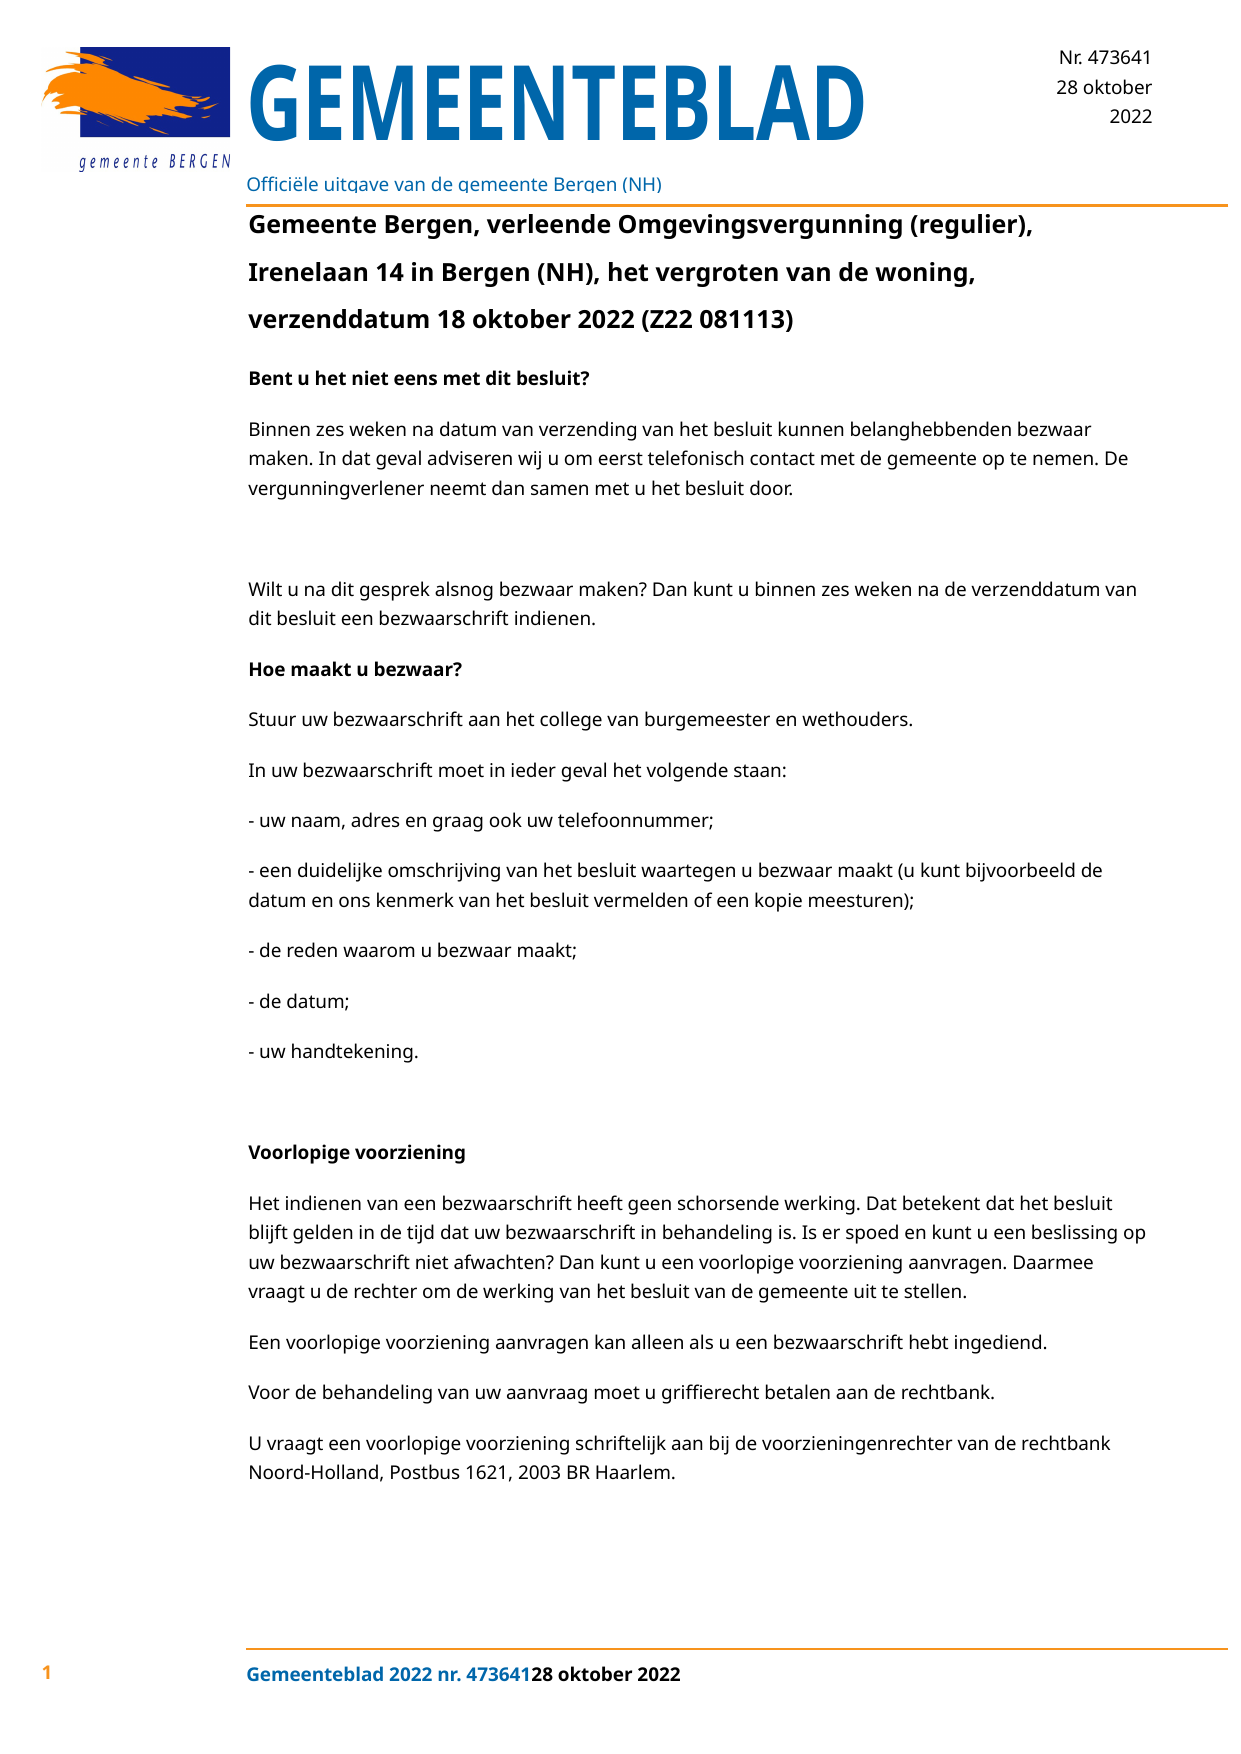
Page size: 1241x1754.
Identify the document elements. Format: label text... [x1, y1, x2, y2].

text Voor de behandeling van uw aanvraag moet u griffierecht betalen aan de rechtbank. [248, 1379, 1152, 1405]
text - de reden waarom u bezwaar maakt; [248, 938, 1152, 963]
text - een duidelijke omschrijving van het besluit waartegen u bezwaar maakt (u kunt bijvoorbeeld de datum en ons kenmerk van het besluit vermelden of een kopie meesturen); [248, 858, 1152, 913]
text U vraagt een voorlopige voorziening schriftelijk aan bij de voorzieningenrechter van de rechtbank Noord-Holland, Postbus 1621, 2003 BR Haarlem. [248, 1430, 1152, 1485]
text Stuur uw bezwaarschrift aan het college van burgemeester en wethouders. [248, 706, 1152, 732]
text In uw bezwaarschrift moet in ieder geval het volgende staan: [248, 757, 1152, 782]
text Wilt u na dit gesprek alsnog bezwaar maken? Dan kunt u binnen zes weken na de verzenddatum van dit besluit een bezwaarschrift indienen. [248, 576, 1152, 631]
text Een voorlopige voorziening aanvragen kan alleen als u een bezwaarschrift hebt ingediend. [248, 1329, 1152, 1354]
text Voorlopige voorziening [248, 1139, 1152, 1165]
text - uw naam, adres en graag ook uw telefoonnummer; [248, 807, 1152, 833]
text - de datum; [248, 988, 1152, 1014]
picture [41, 47, 231, 172]
text - uw handtekening. [248, 1038, 1152, 1064]
text Binnen zes weken na datum van verzending van het besluit kunnen belanghebbenden bezwaar maken. In dat geval adviseren wij u om eerst telefonisch contact met de gemeente op te nemen. De vergunningverlener neemt dan samen met u het besluit door. [248, 416, 1152, 501]
text Bent u het niet eens met dit besluit? [248, 366, 1152, 391]
text Gemeente Bergen, verleende Omgevingsvergunning (regulier), Irenelaan 14 in Bergen (NH), het vergroten van de woning, verzenddatum 18 oktober 2022 (Z22 081113) [248, 207, 1152, 336]
text Het indienen van een bezwaarschrift heeft geen schorsende werking. Dat betekent dat het besluit blijft gelden in de tijd dat uw bezwaarschrift in behandeling is. Is er spoed en kunt u een beslissing op uw bezwaarschrift niet afwachten? Dan kunt u een voorlopige voorziening aanvragen. Daarmee vraagt u de rechter om de werking van het besluit van de gemeente uit te stellen. [248, 1190, 1152, 1304]
text Hoe maakt u bezwaar? [248, 656, 1152, 682]
